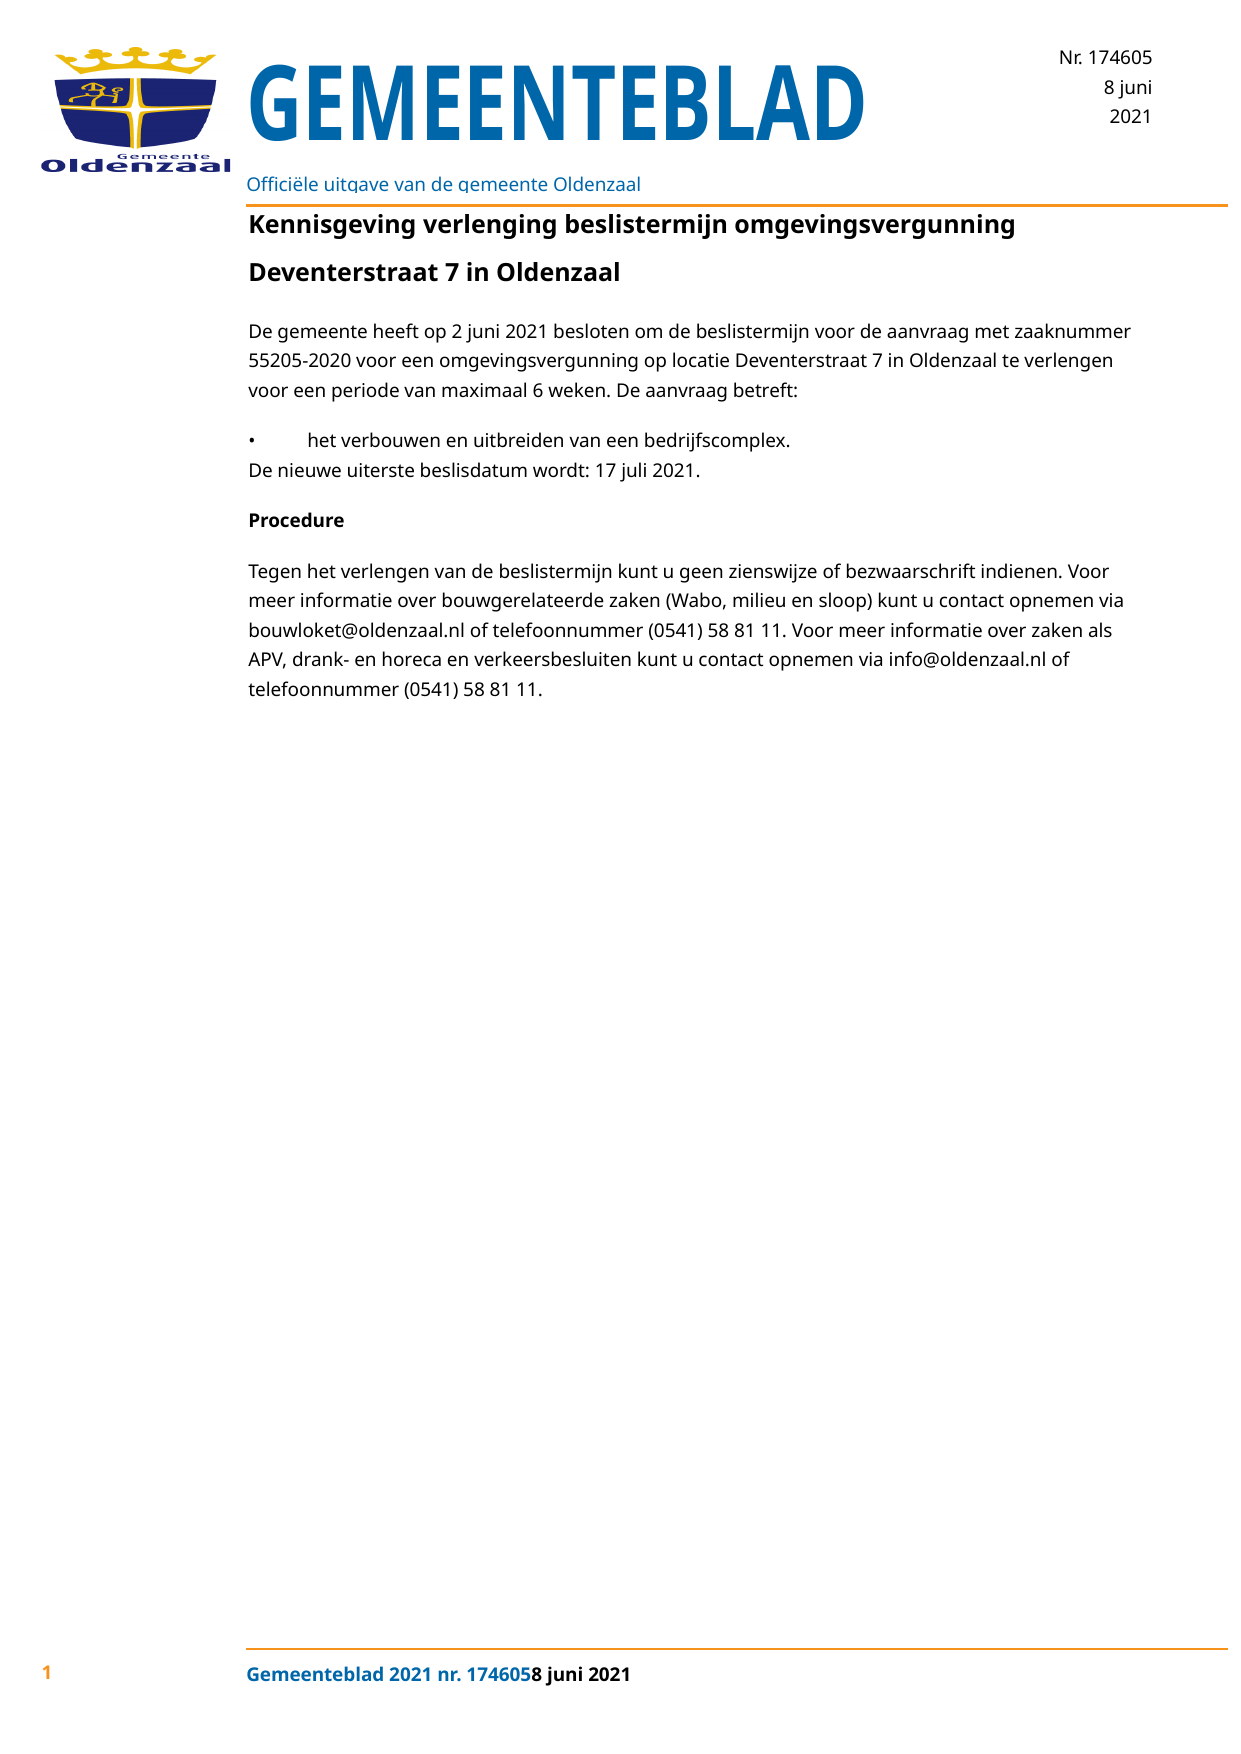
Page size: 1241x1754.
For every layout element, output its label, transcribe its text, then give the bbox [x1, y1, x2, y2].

text De nieuwe uiterste beslisdatum wordt: 17 juli 2021. [248, 457, 1152, 483]
text De gemeente heeft op 2 juni 2021 besloten om de beslistermijn voor de aanvraag met zaaknummer 55205-2020 voor een omgevingsvergunning op locatie Deventerstraat 7 in Oldenzaal te verlengen voor een periode van maximaal 6 weken. De aanvraag betreft: [248, 318, 1152, 403]
text Kennisgeving verlenging beslistermijn omgevingsvergunning Deventerstraat 7 in Oldenzaal [248, 207, 1152, 288]
list het verbouwen en uitbreiden van een bedrijfscomplex. [248, 427, 1152, 453]
text Tegen het verlengen van de beslistermijn kunt u geen zienswijze of bezwaarschrift indienen. Voor meer informatie over bouwgerelateerde zaken (Wabo, milieu en sloop) kunt u contact opnemen via bouwloket@oldenzaal.nl of telefoonnummer (0541) 58 81 11. Voor meer informatie over zaken als APV, drank- en horeca en verkeersbesluiten kunt u contact opnemen via info@oldenzaal.nl of telefoonnummer (0541) 58 81 11. [248, 558, 1152, 702]
text Procedure [248, 507, 1152, 533]
picture [41, 47, 231, 172]
